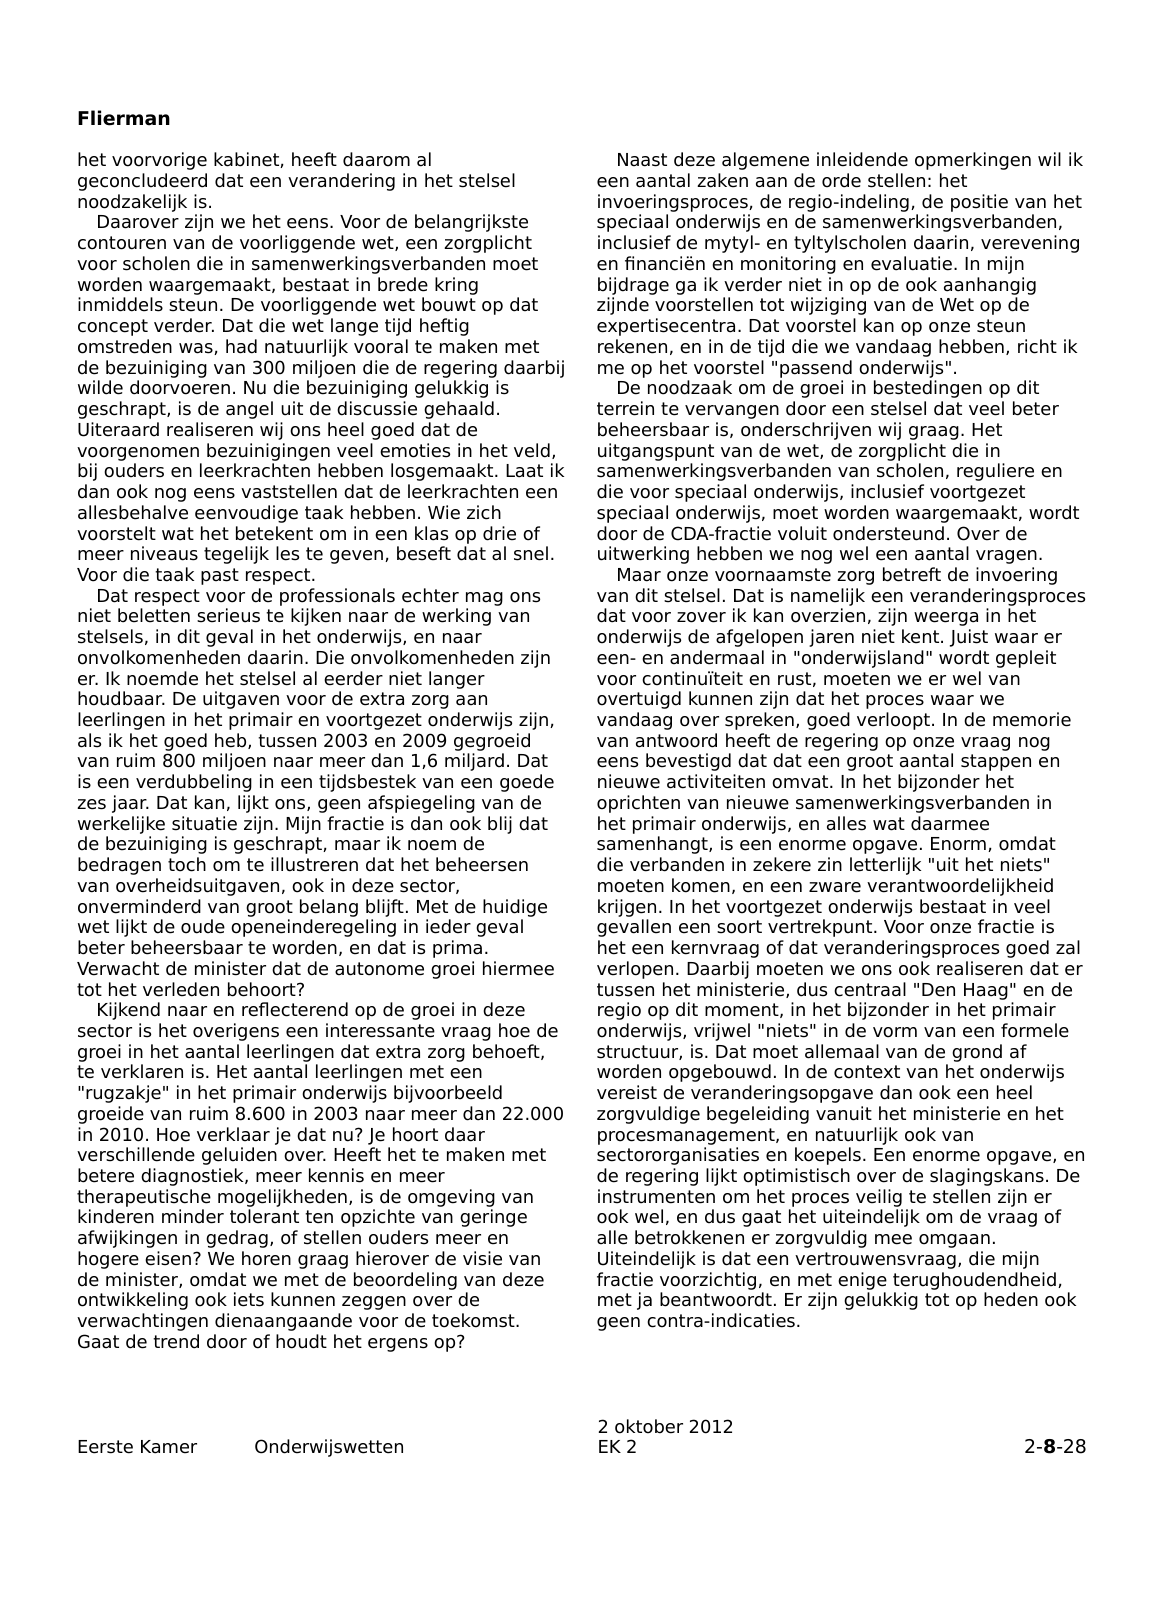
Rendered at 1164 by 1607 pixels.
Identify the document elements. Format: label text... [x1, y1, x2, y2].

text De noodzaak om de groei in bestedingen op dit terrein te vervangen door een stelsel dat veel beter beheersbaar is, onderschrijven wij graag. Het uitgangspunt van de wet, de zorgplicht die in samenwerkingsverbanden van scholen, reguliere en die voor speciaal onderwijs, inclusief voortgezet speciaal onderwijs, moet worden waargemaakt, wordt door de CDA-fractie voluit ondersteund. Over de uitwerking hebben we nog wel een aantal vragen. [596, 378, 1087, 565]
text Kijkend naar en reflecterend op de groei in deze sector is het overigens een interessante vraag hoe de groei in het aantal leerlingen dat extra zorg behoeft, te verklaren is. Het aantal leerlingen met een "rugzakje" in het primair onderwijs bijvoorbeeld groeide van ruim 8.600 in 2003 naar meer dan 22.000 in 2010. Hoe verklaar je dat nu? Je hoort daar verschillende geluiden over. Heeft het te maken met betere diagnostiek, meer kennis en meer therapeutische mogelijkheden, is de omgeving van kinderen minder tolerant ten opzichte van geringe afwijkingen in gedrag, of stellen ouders meer en hogere eisen? We horen graag hierover de visie van de minister, omdat we met de beoordeling van deze ontwikkeling ook iets kunnen zeggen over de verwachtingen dienaangaande voor de toekomst. Gaat de trend door of houdt het ergens op? [77, 1000, 567, 1352]
text het voorvorige kabinet, heeft daarom al geconcludeerd dat een verandering in het stelsel noodzakelijk is. [77, 150, 567, 212]
text Naast deze algemene inleidende opmerkingen wil ik een aantal zaken aan de orde stellen: het invoeringsproces, de regio-indeling, de positie van het speciaal onderwijs en de samenwerkingsverbanden, inclusief de mytyl- en tyltylscholen daarin, verevening en financiën en monitoring en evaluatie. In mijn bijdrage ga ik verder niet in op de ook aanhangig zijnde voorstellen tot wijziging van de Wet op de expertisecentra. Dat voorstel kan op onze steun rekenen, en in de tijd die we vandaag hebben, richt ik me op het voorstel "passend onderwijs". [596, 150, 1087, 378]
text Dat respect voor de professionals echter mag ons niet beletten serieus te kijken naar de werking van stelsels, in dit geval in het onderwijs, en naar onvolkomenheden daarin. Die onvolkomenheden zijn er. Ik noemde het stelsel al eerder niet langer houdbaar. De uitgaven voor de extra zorg aan leerlingen in het primair en voortgezet onderwijs zijn, als ik het goed heb, tussen 2003 en 2009 gegroeid van ruim 800 miljoen naar meer dan 1,6 miljard. Dat is een verdubbeling in een tijdsbestek van een goede zes jaar. Dat kan, lijkt ons, geen afspiegeling van de werkelijke situatie zijn. Mijn fractie is dan ook blij dat de bezuiniging is geschrapt, maar ik noem de bedragen toch om te illustreren dat het beheersen van overheidsuitgaven, ook in deze sector, onverminderd van groot belang blijft. Met de huidige wet lijkt de oude openeinderegeling in ieder geval beter beheersbaar te worden, en dat is prima. Verwacht de minister dat de autonome groei hiermee tot het verleden behoort? [77, 586, 567, 1000]
text Daarover zijn we het eens. Voor de belangrijkste contouren van de voorliggende wet, een zorgplicht voor scholen die in samenwerkingsverbanden moet worden waargemaakt, bestaat in brede kring inmiddels steun. De voorliggende wet bouwt op dat concept verder. Dat die wet lange tijd heftig omstreden was, had natuurlijk vooral te maken met de bezuiniging van 300 miljoen die de regering daarbij wilde doorvoeren. Nu die bezuiniging gelukkig is geschrapt, is de angel uit de discussie gehaald. Uiteraard realiseren wij ons heel goed dat de voorgenomen bezuinigingen veel emoties in het veld, bij ouders en leerkrachten hebben losgemaakt. Laat ik dan ook nog eens vaststellen dat de leerkrachten een allesbehalve eenvoudige taak hebben. Wie zich voorstelt wat het betekent om in een klas op drie of meer niveaus tegelijk les te geven, beseft dat al snel. Voor die taak past respect. [77, 212, 567, 586]
text Maar onze voornaamste zorg betreft de invoering van dit stelsel. Dat is namelijk een veranderingsproces dat voor zover ik kan overzien, zijn weerga in het onderwijs de afgelopen jaren niet kent. Juist waar er een- en andermaal in "onderwijsland" wordt gepleit voor continuïteit en rust, moeten we er wel van overtuigd kunnen zijn dat het proces waar we vandaag over spreken, goed verloopt. In de memorie van antwoord heeft de regering op onze vraag nog eens bevestigd dat dat een groot aantal stappen en nieuwe activiteiten omvat. In het bijzonder het oprichten van nieuwe samenwerkingsverbanden in het primair onderwijs, en alles wat daarmee samenhangt, is een enorme opgave. Enorm, omdat die verbanden in zekere zin letterlijk "uit het niets" moeten komen, en een zware verantwoordelijkheid krijgen. In het voortgezet onderwijs bestaat in veel gevallen een soort vertrekpunt. Voor onze fractie is het een kernvraag of dat veranderingsproces goed zal verlopen. Daarbij moeten we ons ook realiseren dat er tussen het ministerie, dus centraal "Den Haag" en de regio op dit moment, in het bijzonder in het primair onderwijs, vrijwel "niets" in de vorm van een formele structuur, is. Dat moet allemaal van de grond af worden opgebouwd. In de context van het onderwijs vereist de veranderingsopgave dan ook een heel zorgvuldige begeleiding vanuit het ministerie en het procesmanagement, en natuurlijk ook van sectororganisaties en koepels. Een enorme opgave, en de regering lijkt optimistisch over de slagingskans. De instrumenten om het proces veilig te stellen zijn er ook wel, en dus gaat het uiteindelijk om de vraag of alle betrokkenen er zorgvuldig mee omgaan. Uiteindelijk is dat een vertrouwensvraag, die mijn fractie voorzichtig, en met enige terughoudendheid, met ja beantwoordt. Er zijn gelukkig tot op heden ook geen contra-indicaties. [596, 565, 1087, 1332]
